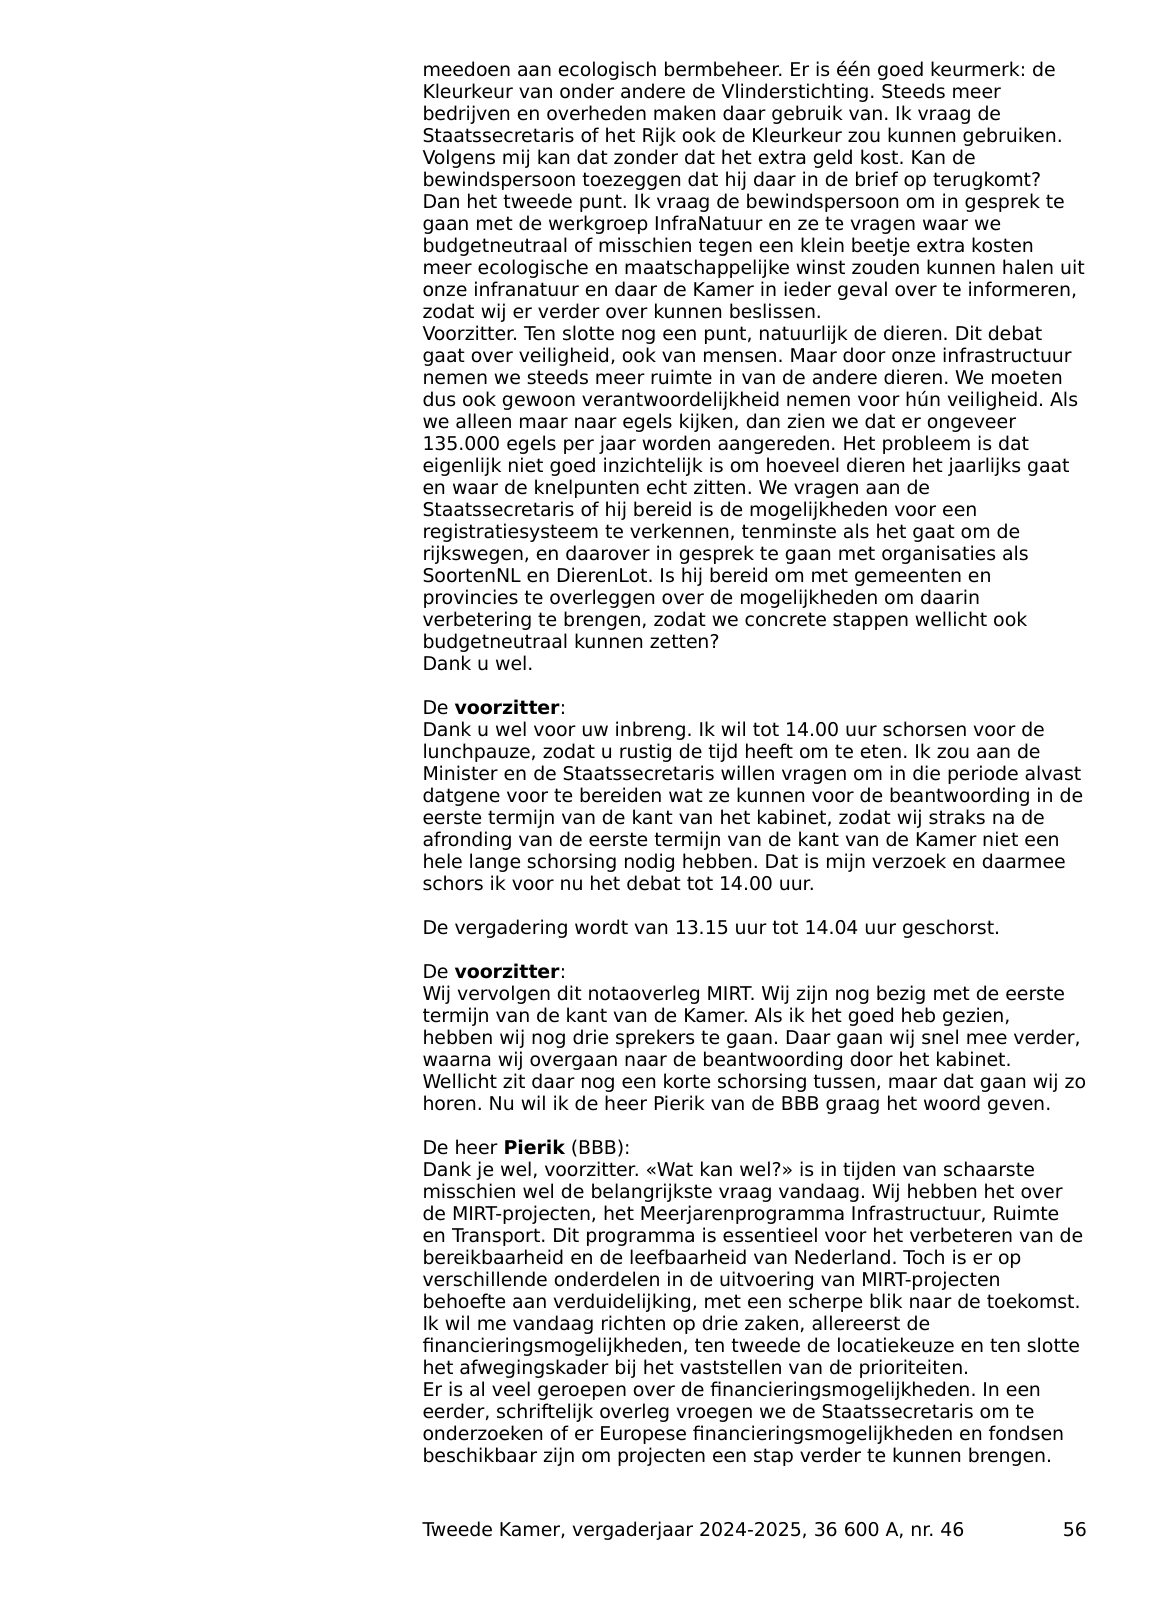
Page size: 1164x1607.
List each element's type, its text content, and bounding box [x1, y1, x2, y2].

text De vergadering wordt van 13.15 uur tot 14.04 uur geschorst. [422, 917, 1087, 939]
text De voorzitter: [422, 961, 1087, 983]
text Wij vervolgen dit notaoverleg MIRT. Wij zijn nog bezig met de eerste termijn van de kant van de Kamer. Als ik het goed heb gezien, hebben wij nog drie sprekers te gaan. Daar gaan wij snel mee verder, waarna wij overgaan naar de beantwoording door het kabinet. Wellicht zit daar nog een korte schorsing tussen, maar dat gaan wij zo horen. Nu wil ik de heer Pierik van de BBB graag het woord geven. [422, 983, 1087, 1115]
text De voorzitter: [422, 697, 1087, 719]
text meedoen aan ecologisch bermbeheer. Er is één goed keurmerk: de Kleurkeur van onder andere de Vlinderstichting. Steeds meer bedrijven en overheden maken daar gebruik van. Ik vraag de Staatssecretaris of het Rijk ook de Kleurkeur zou kunnen gebruiken. Volgens mij kan dat zonder dat het extra geld kost. Kan de bewindspersoon toezeggen dat hij daar in de brief op terugkomt? [422, 59, 1087, 191]
text De heer Pierik (BBB): [422, 1137, 1087, 1159]
text Dank u wel. [422, 652, 1087, 674]
text Dank je wel, voorzitter. «Wat kan wel?» is in tijden van schaarste misschien wel de belangrijkste vraag vandaag. Wij hebben het over de MIRT-projecten, het Meerjarenprogramma Infrastructuur, Ruimte en Transport. Dit programma is essentieel voor het verbeteren van de bereikbaarheid en de leefbaarheid van Nederland. Toch is er op verschillende onderdelen in de uitvoering van MIRT-projecten behoefte aan verduidelijking, met een scherpe blik naar de toekomst. Ik wil me vandaag richten op drie zaken, allereerst de financieringsmogelijkheden, ten tweede de locatiekeuze en ten slotte het afwegingskader bij het vaststellen van de prioriteiten. [422, 1159, 1087, 1379]
text Voorzitter. Ten slotte nog een punt, natuurlijk de dieren. Dit debat gaat over veiligheid, ook van mensen. Maar door onze infrastructuur nemen we steeds meer ruimte in van de andere dieren. We moeten dus ook gewoon verantwoordelijkheid nemen voor hún veiligheid. Als we alleen maar naar egels kijken, dan zien we dat er ongeveer 135.000 egels per jaar worden aangereden. Het probleem is dat eigenlijk niet goed inzichtelijk is om hoeveel dieren het jaarlijks gaat en waar de knelpunten echt zitten. We vragen aan de Staatssecretaris of hij bereid is de mogelijkheden voor een registratiesysteem te verkennen, tenminste als het gaat om de rijkswegen, en daarover in gesprek te gaan met organisaties als SoortenNL en DierenLot. Is hij bereid om met gemeenten en provincies te overleggen over de mogelijkheden om daarin verbetering te brengen, zodat we concrete stappen wellicht ook budgetneutraal kunnen zetten? [422, 323, 1087, 652]
text Dank u wel voor uw inbreng. Ik wil tot 14.00 uur schorsen voor de lunchpauze, zodat u rustig de tijd heeft om te eten. Ik zou aan de Minister en de Staatssecretaris willen vragen om in die periode alvast datgene voor te bereiden wat ze kunnen voor de beantwoording in de eerste termijn van de kant van het kabinet, zodat wij straks na de afronding van de eerste termijn van de kant van de Kamer niet een hele lange schorsing nodig hebben. Dat is mijn verzoek en daarmee schors ik voor nu het debat tot 14.00 uur. [422, 719, 1087, 894]
text Er is al veel geroepen over de financieringsmogelijkheden. In een eerder, schriftelijk overleg vroegen we de Staatssecretaris om te onderzoeken of er Europese financieringsmogelijkheden en fondsen beschikbaar zijn om projecten een stap verder te kunnen brengen. [422, 1379, 1087, 1467]
text Dan het tweede punt. Ik vraag de bewindspersoon om in gesprek te gaan met de werkgroep InfraNatuur en ze te vragen waar we budgetneutraal of misschien tegen een klein beetje extra kosten meer ecologische en maatschappelijke winst zouden kunnen halen uit onze infranatuur en daar de Kamer in ieder geval over te informeren, zodat wij er verder over kunnen beslissen. [422, 191, 1087, 323]
